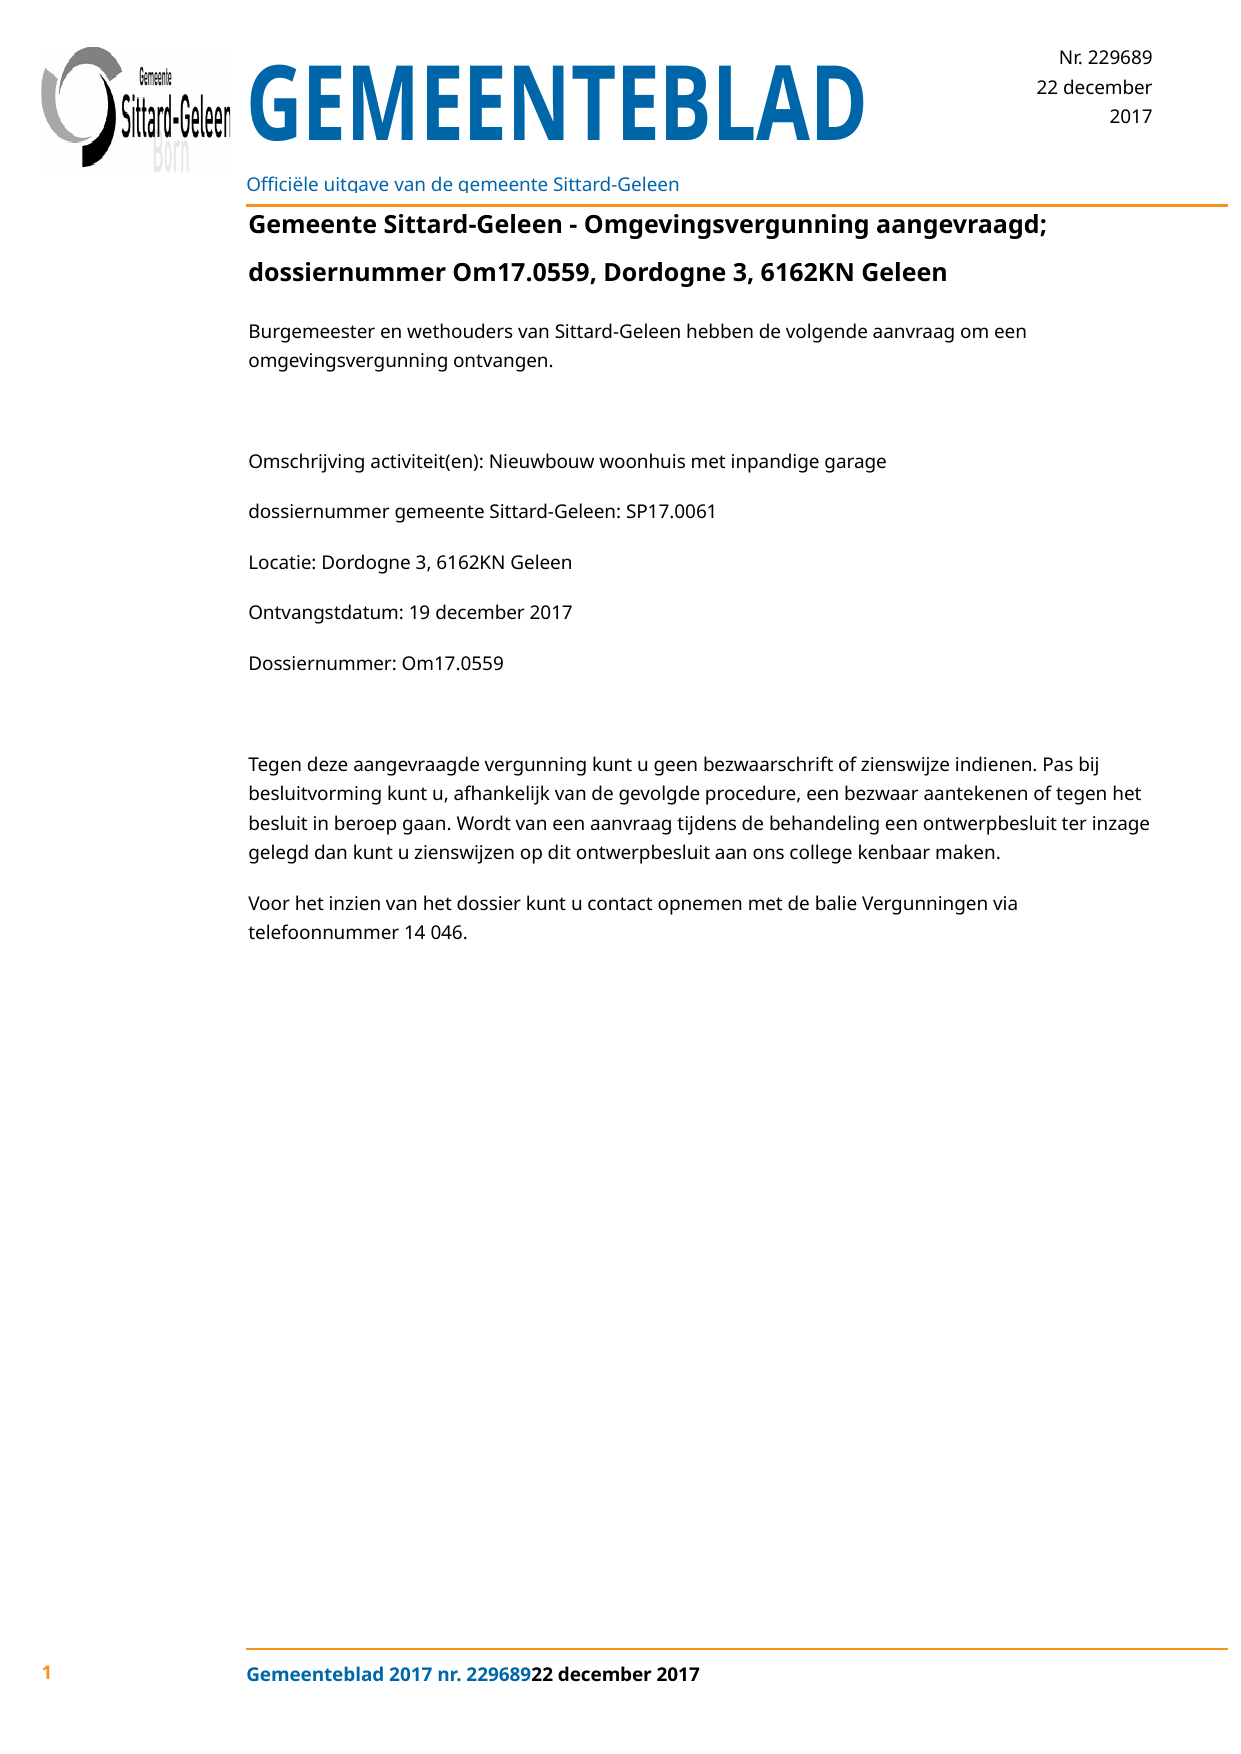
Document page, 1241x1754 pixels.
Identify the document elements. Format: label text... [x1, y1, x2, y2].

text dossiernummer gemeente Sittard-Geleen: SP17.0061 [248, 499, 1152, 524]
text Locatie: Dordogne 3, 6162KN Geleen [248, 549, 1152, 575]
text Dossiernummer: Om17.0559 [248, 650, 1152, 676]
text Gemeente Sittard-Geleen - Omgevingsvergunning aangevraagd; dossiernummer Om17.0559, Dordogne 3, 6162KN Geleen [248, 207, 1152, 288]
text Omschrijving activiteit(en): Nieuwbouw woonhuis met inpandige garage [248, 448, 1152, 474]
text Voor het inzien van het dossier kunt u contact opnemen met de balie Vergunningen via telefoonnummer 14 046. [248, 890, 1152, 945]
text Burgemeester en wethouders van Sittard-Geleen hebben de volgende aanvraag om een omgevingsvergunning ontvangen. [248, 318, 1152, 373]
text Tegen deze aangevraagde vergunning kunt u geen bezwaarschrift of zienswijze indienen. Pas bij besluitvorming kunt u, afhankelijk van de gevolgde procedure, een bezwaar aantekenen of tegen het besluit in beroep gaan. Wordt van een aanvraag tijdens de behandeling een ontwerpbesluit ter inzage gelegd dan kunt u zienswijzen op dit ontwerpbesluit aan ons college kenbaar maken. [248, 751, 1152, 865]
picture [41, 47, 231, 172]
text Ontvangstdatum: 19 december 2017 [248, 599, 1152, 625]
